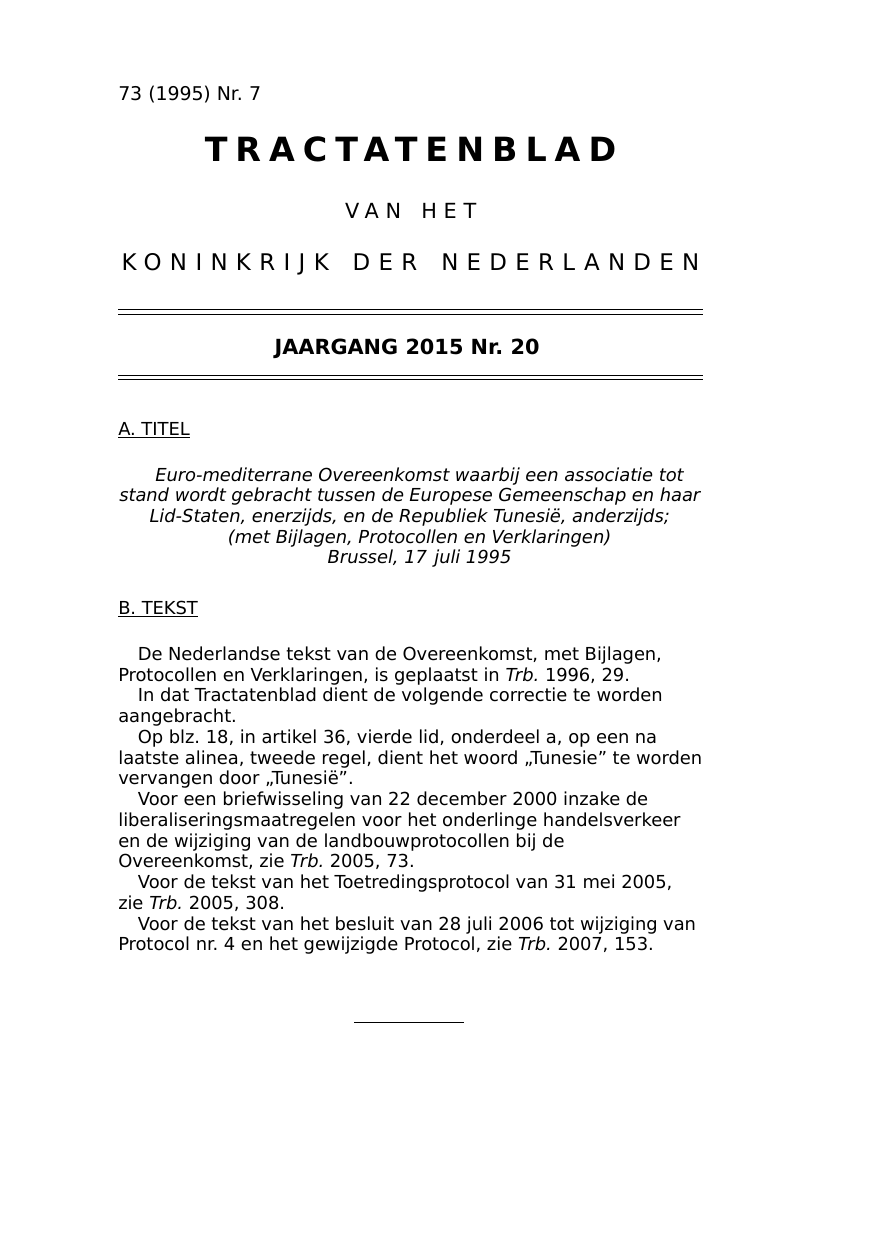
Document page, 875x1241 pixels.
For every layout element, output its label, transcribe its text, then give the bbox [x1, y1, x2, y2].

text Voor een briefwisseling van 22 december 2000 inzake de liberaliseringsmaatregelen voor het onderlinge handelsverkeer en de wijziging van de landbouwprotocollen bij de Overeenkomst, zie Trb. 2005, 73. [118, 789, 703, 872]
text (met Bijlagen, Protocollen en Verklaringen) [118, 527, 703, 547]
text VAN HET [118, 199, 703, 223]
text TRACTATENBLAD [118, 130, 703, 169]
text 73 (1995) Nr. 7 [118, 83, 703, 105]
text KONINKRIJK DER NEDERLANDEN [118, 249, 703, 276]
text De Nederlandse tekst van de Overeenkomst, met Bijlagen, Protocollen en Verklaringen, is geplaatst in Trb. 1996, 29. [118, 644, 703, 685]
text Op blz. 18, in artikel 36, vierde lid, onderdeel a, op een na laatste alinea, tweede regel, dient het woord „Tunesie” te worden vervangen door „Tunesië”. [118, 727, 703, 789]
text Voor de tekst van het besluit van 28 juli 2006 tot wijziging van Protocol nr. 4 en het gewijzigde Protocol, zie Trb. 2007, 153. [118, 913, 703, 955]
subtitle B. TEKST [118, 598, 703, 619]
text Brussel, 17 juli 1995 [118, 547, 703, 568]
subtitle A. TITEL [118, 419, 703, 439]
text Voor de tekst van het Toetredingsprotocol van 31 mei 2005, zie Trb. 2005, 308. [118, 872, 703, 913]
text Euro-mediterrane Overeenkomst waarbij een associatie tot stand wordt gebracht tussen de Europese Gemeenschap en haar Lid-Staten, enerzijds, en de Republiek Tunesië, anderzijds; [118, 464, 703, 527]
text JAARGANG 2015 Nr. 20 [118, 335, 703, 359]
text In dat Tractatenblad dient de volgende correctie te worden aangebracht. [118, 685, 703, 727]
